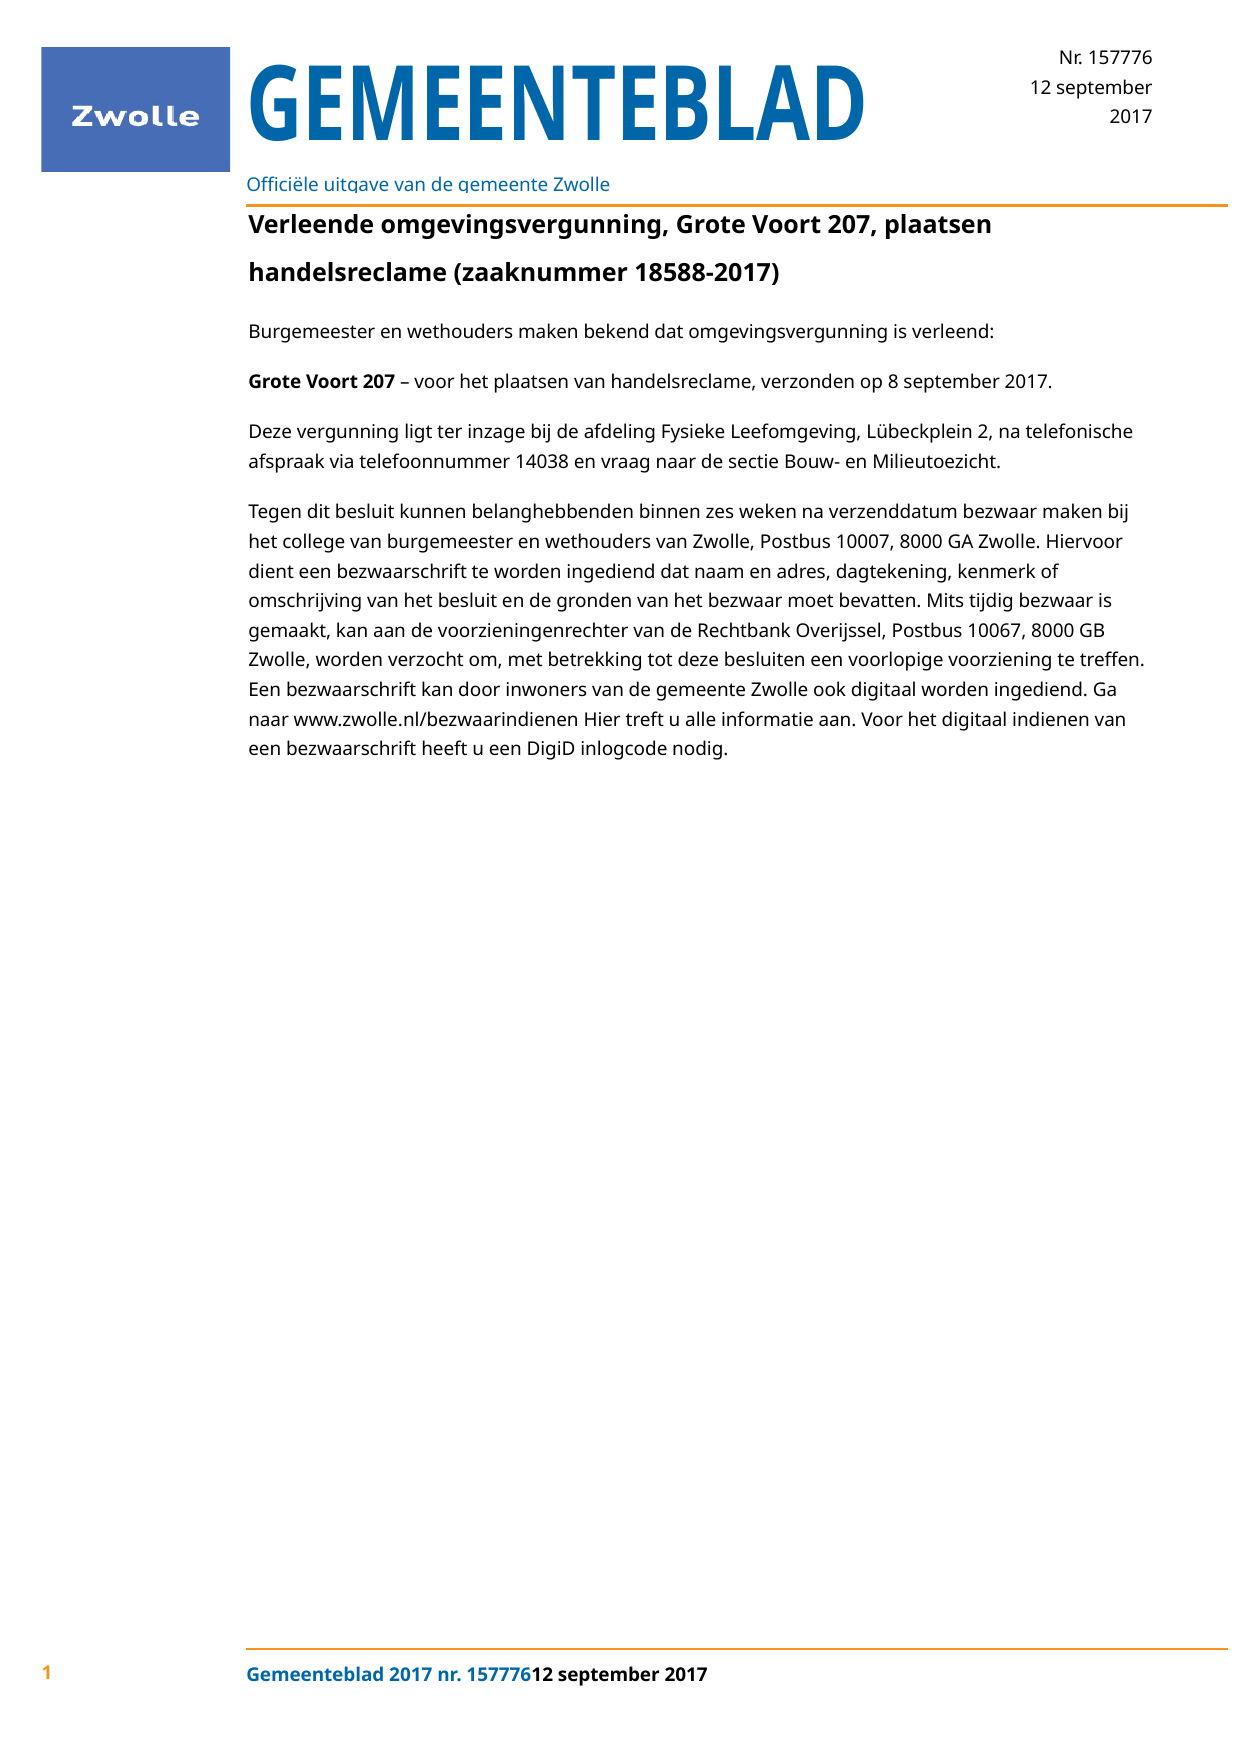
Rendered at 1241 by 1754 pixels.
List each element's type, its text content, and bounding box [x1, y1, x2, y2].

text Deze vergunning ligt ter inzage bij de afdeling Fysieke Leefomgeving, Lübeckplein 2, na telefonische afspraak via telefoonnummer 14038 en vraag naar de sectie Bouw- en Milieutoezicht. [248, 419, 1152, 474]
text Grote Voort 207 – voor het plaatsen van handelsreclame, verzonden op 8 september 2017. [248, 368, 1152, 394]
text Verleende omgevingsvergunning, Grote Voort 207, plaatsen handelsreclame (zaaknummer 18588-2017) [248, 207, 1152, 288]
picture [41, 47, 231, 172]
text Tegen dit besluit kunnen belanghebbenden binnen zes weken na verzenddatum bezwaar maken bij het college van burgemeester en wethouders van Zwolle, Postbus 10007, 8000 GA Zwolle. Hiervoor dient een bezwaarschrift te worden ingediend dat naam en adres, dagtekening, kenmerk of omschrijving van het besluit en de gronden van het bezwaar moet bevatten. Mits tijdig bezwaar is gemaakt, kan aan de voorzieningenrechter van de Rechtbank Overijssel, Postbus 10067, 8000 GB Zwolle, worden verzocht om, met betrekking tot deze besluiten een voorlopige voorziening te treffen. Een bezwaarschrift kan door inwoners van de gemeente Zwolle ook digitaal worden ingediend. Ga naar www.zwolle.nl/bezwaarindienen Hier treft u alle informatie aan. Voor het digitaal indienen van een bezwaarschrift heeft u een DigiD inlogcode nodig. [248, 499, 1152, 761]
text Burgemeester en wethouders maken bekend dat omgevingsvergunning is verleend: [248, 318, 1152, 344]
